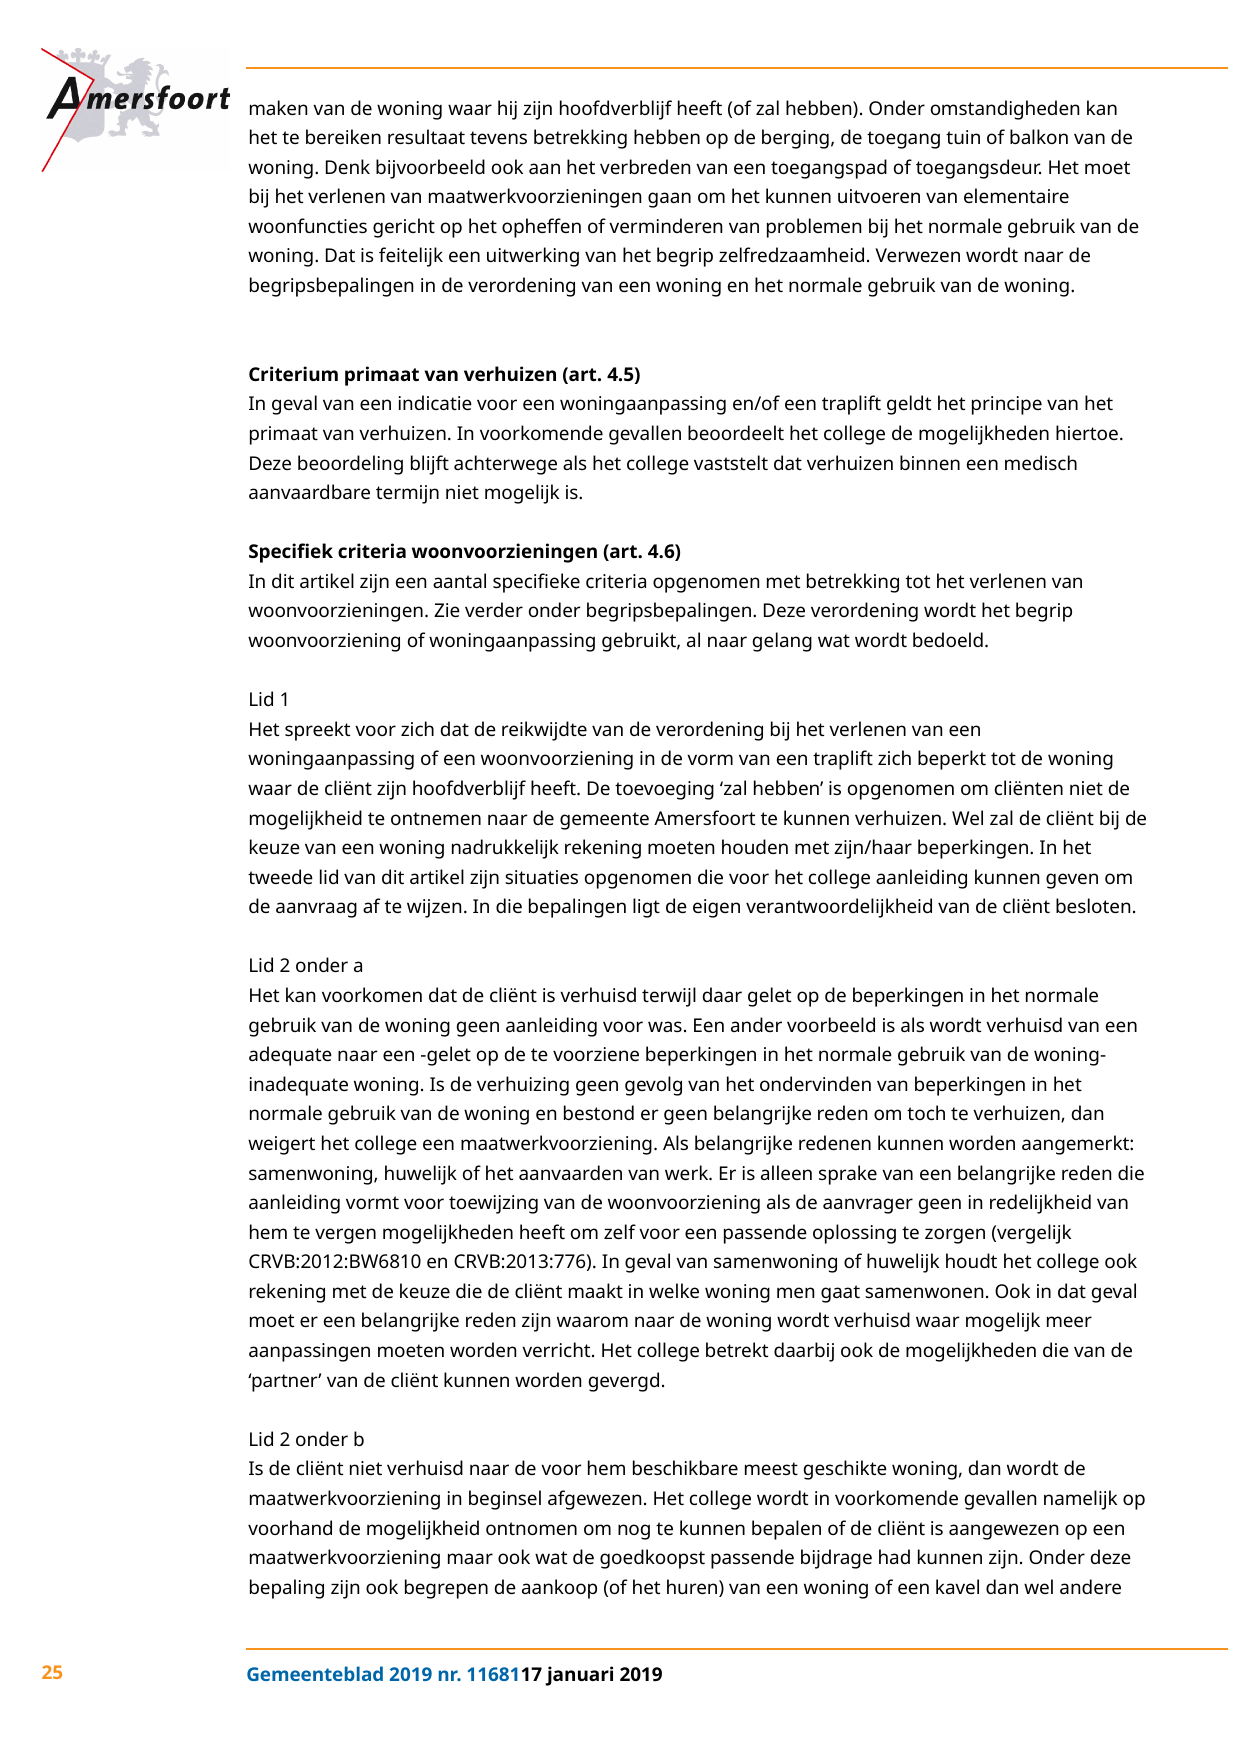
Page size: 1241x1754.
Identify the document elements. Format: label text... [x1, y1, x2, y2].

text maken van de woning waar hij zijn hoofdverblijf heeft (of zal hebben). Onder omstandigheden kan het te bereiken resultaat tevens betrekking hebben op de berging, de toegang tuin of balkon van de woning. Denk bijvoorbeeld ook aan het verbreden van een toegangspad of toegangsdeur. Het moet bij het verlenen van maatwerkvoorzieningen gaan om het kunnen uitvoeren van elementaire woonfuncties gericht op het opheffen of verminderen van problemen bij het normale gebruik van de woning. Dat is feitelijk een uitwerking van het begrip zelfredzaamheid. Verwezen wordt naar de begripsbepalingen in de verordening van een woning en het normale gebruik van de woning. [248, 95, 1152, 298]
text Is de cliënt niet verhuisd naar de voor hem beschikbare meest geschikte woning, dan wordt de maatwerkvoorziening in beginsel afgewezen. Het college wordt in voorkomende gevallen namelijk op voorhand de mogelijkheid ontnomen om nog te kunnen bepalen of de cliënt is aangewezen op een maatwerkvoorziening maar ook wat de goedkoopst passende bijdrage had kunnen zijn. Onder deze bepaling zijn ook begrepen de aankoop (of het huren) van een woning of een kavel dan wel andere [248, 1456, 1152, 1600]
text In geval van een indicatie voor een woningaanpassing en/of een traplift geldt het principe van het primaat van verhuizen. In voorkomende gevallen beoordeelt het college de mogelijkheden hiertoe. Deze beoordeling blijft achterwege als het college vaststelt dat verhuizen binnen een medisch aanvaardbare termijn niet mogelijk is. [248, 391, 1152, 505]
text In dit artikel zijn een aantal specifieke criteria opgenomen met betrekking tot het verlenen van woonvoorzieningen. Zie verder onder begripsbepalingen. Deze verordening wordt het begrip woonvoorziening of woningaanpassing gebruikt, al naar gelang wat wordt bedoeld. [248, 568, 1152, 653]
text Lid 2 onder b [248, 1426, 1152, 1452]
picture [41, 47, 231, 172]
text Het spreekt voor zich dat de reikwijdte van de verordening bij het verlenen van een woningaanpassing of een woonvoorziening in de vorm van een traplift zich beperkt tot de woning waar de cliënt zijn hoofdverblijf heeft. De toevoeging ‘zal hebben’ is opgenomen om cliënten niet de mogelijkheid te ontnemen naar de gemeente Amersfoort te kunnen verhuizen. Wel zal de cliënt bij de keuze van een woning nadrukkelijk rekening moeten houden met zijn/haar beperkingen. In het tweede lid van dit artikel zijn situaties opgenomen die voor het college aanleiding kunnen geven om de aanvraag af te wijzen. In die bepalingen ligt de eigen verantwoordelijkheid van de cliënt besloten. [248, 716, 1152, 919]
text Criterium primaat van verhuizen (art. 4.5) [248, 361, 1152, 387]
text Specifiek criteria woonvoorzieningen (art. 4.6) [248, 538, 1152, 564]
text Lid 1 [248, 686, 1152, 712]
text Lid 2 onder a [248, 953, 1152, 978]
text Het kan voorkomen dat de cliënt is verhuisd terwijl daar gelet op de beperkingen in het normale gebruik van de woning geen aanleiding voor was. Een ander voorbeeld is als wordt verhuisd van een adequate naar een -gelet op de te voorziene beperkingen in het normale gebruik van de woning- inadequate woning. Is de verhuizing geen gevolg van het ondervinden van beperkingen in het normale gebruik van de woning en bestond er geen belangrijke reden om toch te verhuizen, dan weigert het college een maatwerkvoorziening. Als belangrijke redenen kunnen worden aangemerkt: samenwoning, huwelijk of het aanvaarden van werk. Er is alleen sprake van een belangrijke reden die aanleiding vormt voor toewijzing van de woonvoorziening als de aanvrager geen in redelijkheid van hem te vergen mogelijkheden heeft om zelf voor een passende oplossing te zorgen (vergelijk CRVB:2012:BW6810 en CRVB:2013:776). In geval van samenwoning of huwelijk houdt het college ook rekening met de keuze die de cliënt maakt in welke woning men gaat samenwonen. Ook in dat geval moet er een belangrijke reden zijn waarom naar de woning wordt verhuisd waar mogelijk meer aanpassingen moeten worden verricht. Het college betrekt daarbij ook de mogelijkheden die van de ‘partner’ van de cliënt kunnen worden gevergd. [248, 982, 1152, 1393]
